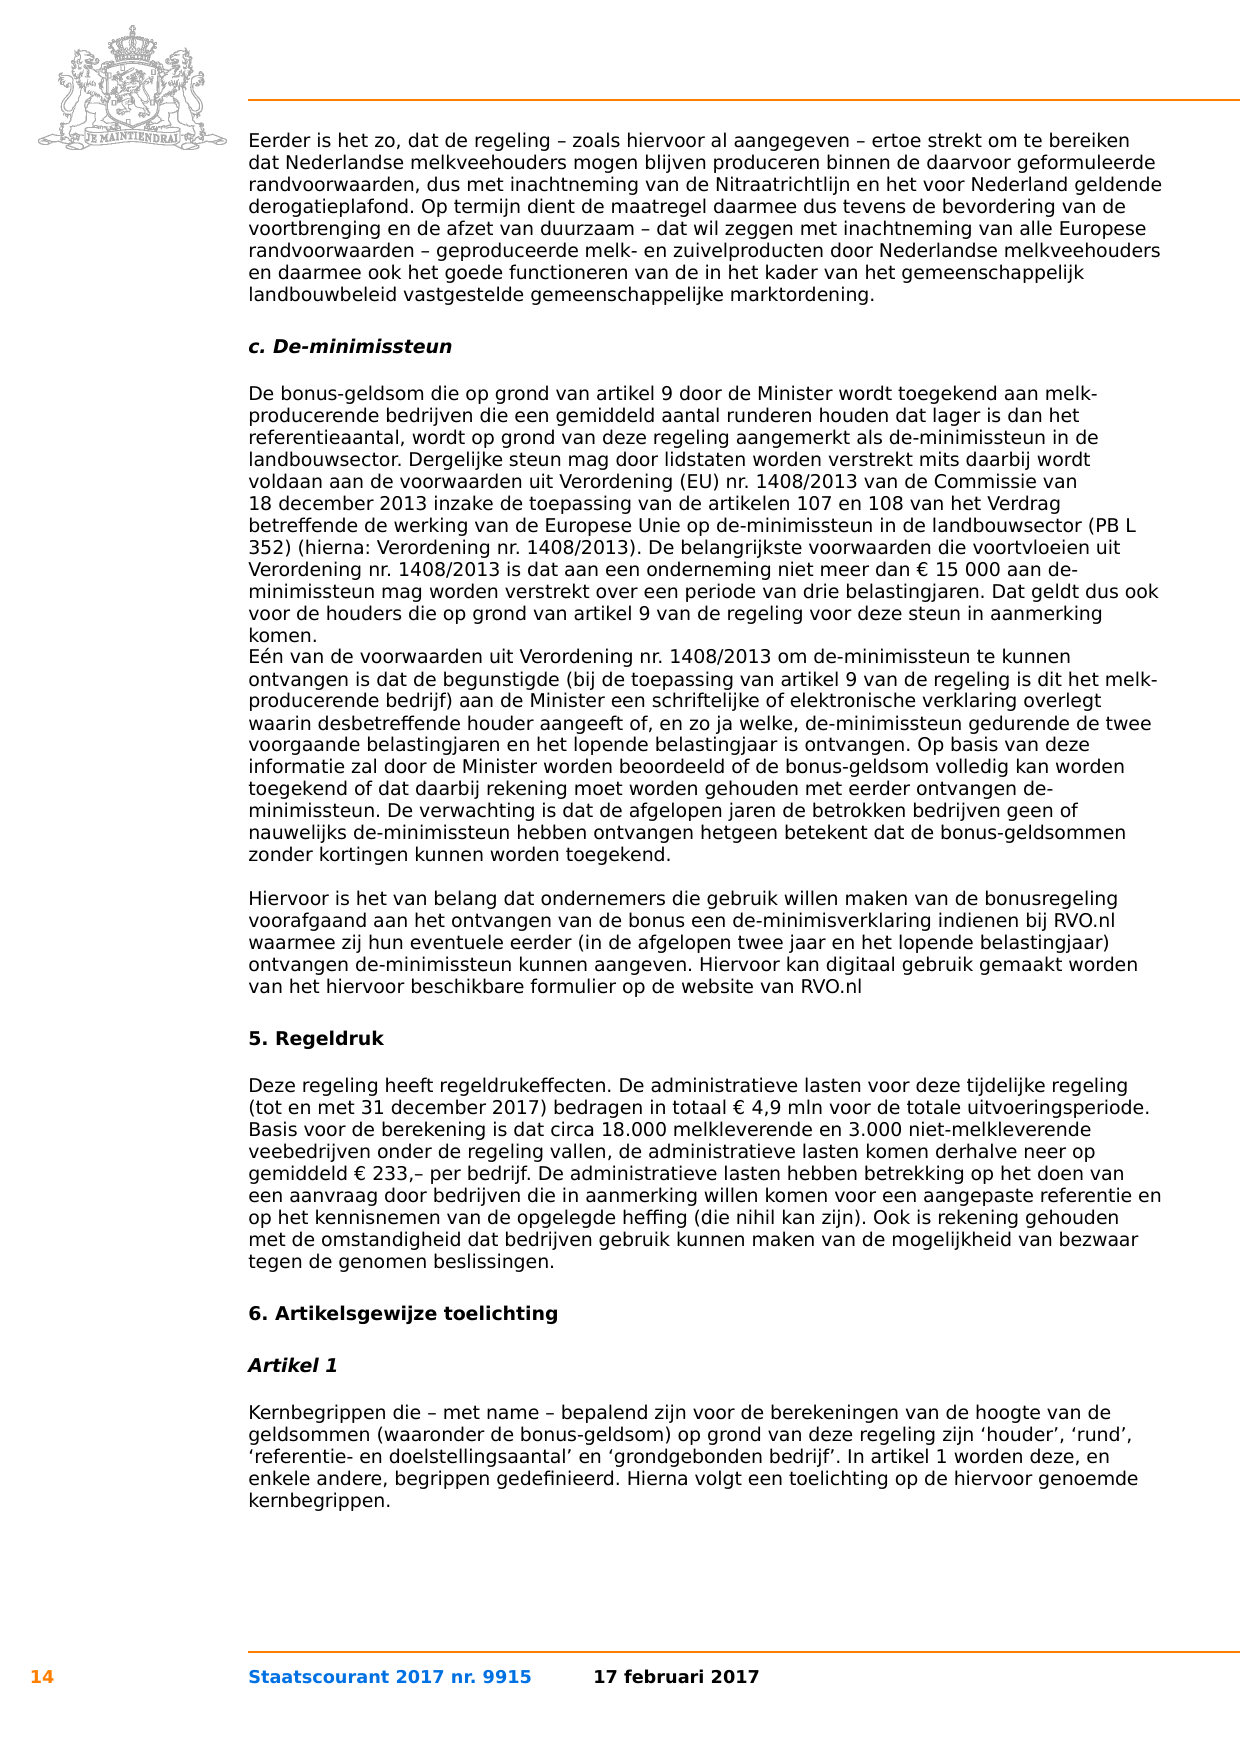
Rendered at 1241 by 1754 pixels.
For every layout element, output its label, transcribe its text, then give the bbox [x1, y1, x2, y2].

subtitle Artikel 1 [248, 1355, 1163, 1377]
text Hiervoor is het van belang dat ondernemers die gebruik willen maken van de bonusregeling voorafgaand aan het ontvangen van de bonus een de-minimisverklaring indienen bij RVO.nl waarmee zij hun eventuele eerder (in de afgelopen twee jaar en het lopende belastingjaar) ontvangen de-minimissteun kunnen aangeven. Hiervoor kan digitaal gebruik gemaakt worden van het hiervoor beschikbare formulier op de website van RVO.nl [248, 888, 1163, 998]
text Deze regeling heeft regeldrukeffecten. De administratieve lasten voor deze tijdelijke regeling (tot en met 31 december 2017) bedragen in totaal € 4,9 mln voor de totale uitvoeringsperiode. Basis voor de berekening is dat circa 18.000 melkleverende en 3.000 niet-melkleverende veebedrijven onder de regeling vallen, de administratieve lasten komen derhalve neer op gemiddeld € 233,– per bedrijf. De administratieve lasten hebben betrekking op het doen van een aanvraag door bedrijven die in aanmerking willen komen voor een aangepaste referentie en op het kennisnemen van de opgelegde heffing (die nihil kan zijn). Ook is rekening gehouden met de omstandigheid dat bedrijven gebruik kunnen maken van de mogelijkheid van bezwaar tegen de genomen beslissingen. [248, 1075, 1163, 1273]
text Eén van de voorwaarden uit Verordening nr. 1408/2013 om de-minimissteun te kunnen ontvangen is dat de begunstigde (bij de toepassing van artikel 9 van de regeling is dit het melk-producerende bedrijf) aan de Minister een schriftelijke of elektronische verklaring overlegt waarin desbetreffende houder aangeeft of, en zo ja welke, de-minimissteun gedurende de twee voorgaande belastingjaren en het lopende belastingjaar is ontvangen. Op basis van deze informatie zal door de Minister worden beoordeeld of de bonus-geldsom volledig kan worden toegekend of dat daarbij rekening moet worden gehouden met eerder ontvangen de-minimissteun. De verwachting is dat de afgelopen jaren de betrokken bedrijven geen of nauwelijks de-minimissteun hebben ontvangen hetgeen betekent dat de bonus-geldsommen zonder kortingen kunnen worden toegekend. [248, 646, 1163, 866]
text Kernbegrippen die – met name – bepalend zijn voor de berekeningen van de hoogte van de geldsommen (waaronder de bonus-geldsom) op grond van deze regeling zijn ‘houder’, ‘rund’, ‘referentie- en doelstellingsaantal’ en ‘grondgebonden bedrijf’. In artikel 1 worden deze, en enkele andere, begrippen gedefinieerd. Hierna volgt een toelichting op de hiervoor genoemde kernbegrippen. [248, 1402, 1163, 1512]
text Eerder is het zo, dat de regeling – zoals hiervoor al aangegeven – ertoe strekt om te bereiken dat Nederlandse melkveehouders mogen blijven produceren binnen de daarvoor geformuleerde randvoorwaarden, dus met inachtneming van de Nitraatrichtlijn en het voor Nederland geldende derogatieplafond. Op termijn dient de maatregel daarmee dus tevens de bevordering van de voortbrenging en de afzet van duurzaam – dat wil zeggen met inachtneming van alle Europese randvoorwaarden – geproduceerde melk- en zuivelproducten door Nederlandse melkveehouders en daarmee ook het goede functioneren van de in het kader van het gemeenschappelijk landbouwbeleid vastgestelde gemeenschappelijke marktordening. [248, 130, 1163, 306]
subtitle 6. Artikelsgewijze toelichting [248, 1303, 1163, 1325]
text De bonus-geldsom die op grond van artikel 9 door de Minister wordt toegekend aan melk-producerende bedrijven die een gemiddeld aantal runderen houden dat lager is dan het referentieaantal, wordt op grond van deze regeling aangemerkt als de-minimissteun in de landbouwsector. Dergelijke steun mag door lidstaten worden verstrekt mits daarbij wordt voldaan aan de voorwaarden uit Verordening (EU) nr. 1408/2013 van de Commissie van 18 december 2013 inzake de toepassing van de artikelen 107 en 108 van het Verdrag betreffende de werking van de Europese Unie op de-minimissteun in de landbouwsector (PB L 352) (hierna: Verordening nr. 1408/2013). De belangrijkste voorwaarden die voortvloeien uit Verordening nr. 1408/2013 is dat aan een onderneming niet meer dan € 15 000 aan de-minimissteun mag worden verstrekt over een periode van drie belastingjaren. Dat geldt dus ook voor de houders die op grond van artikel 9 van de regeling voor deze steun in aanmerking komen. [248, 383, 1163, 646]
subtitle 5. Regeldruk [248, 1028, 1163, 1050]
picture [38, 25, 227, 150]
subtitle c. De-minimissteun [248, 336, 1163, 358]
